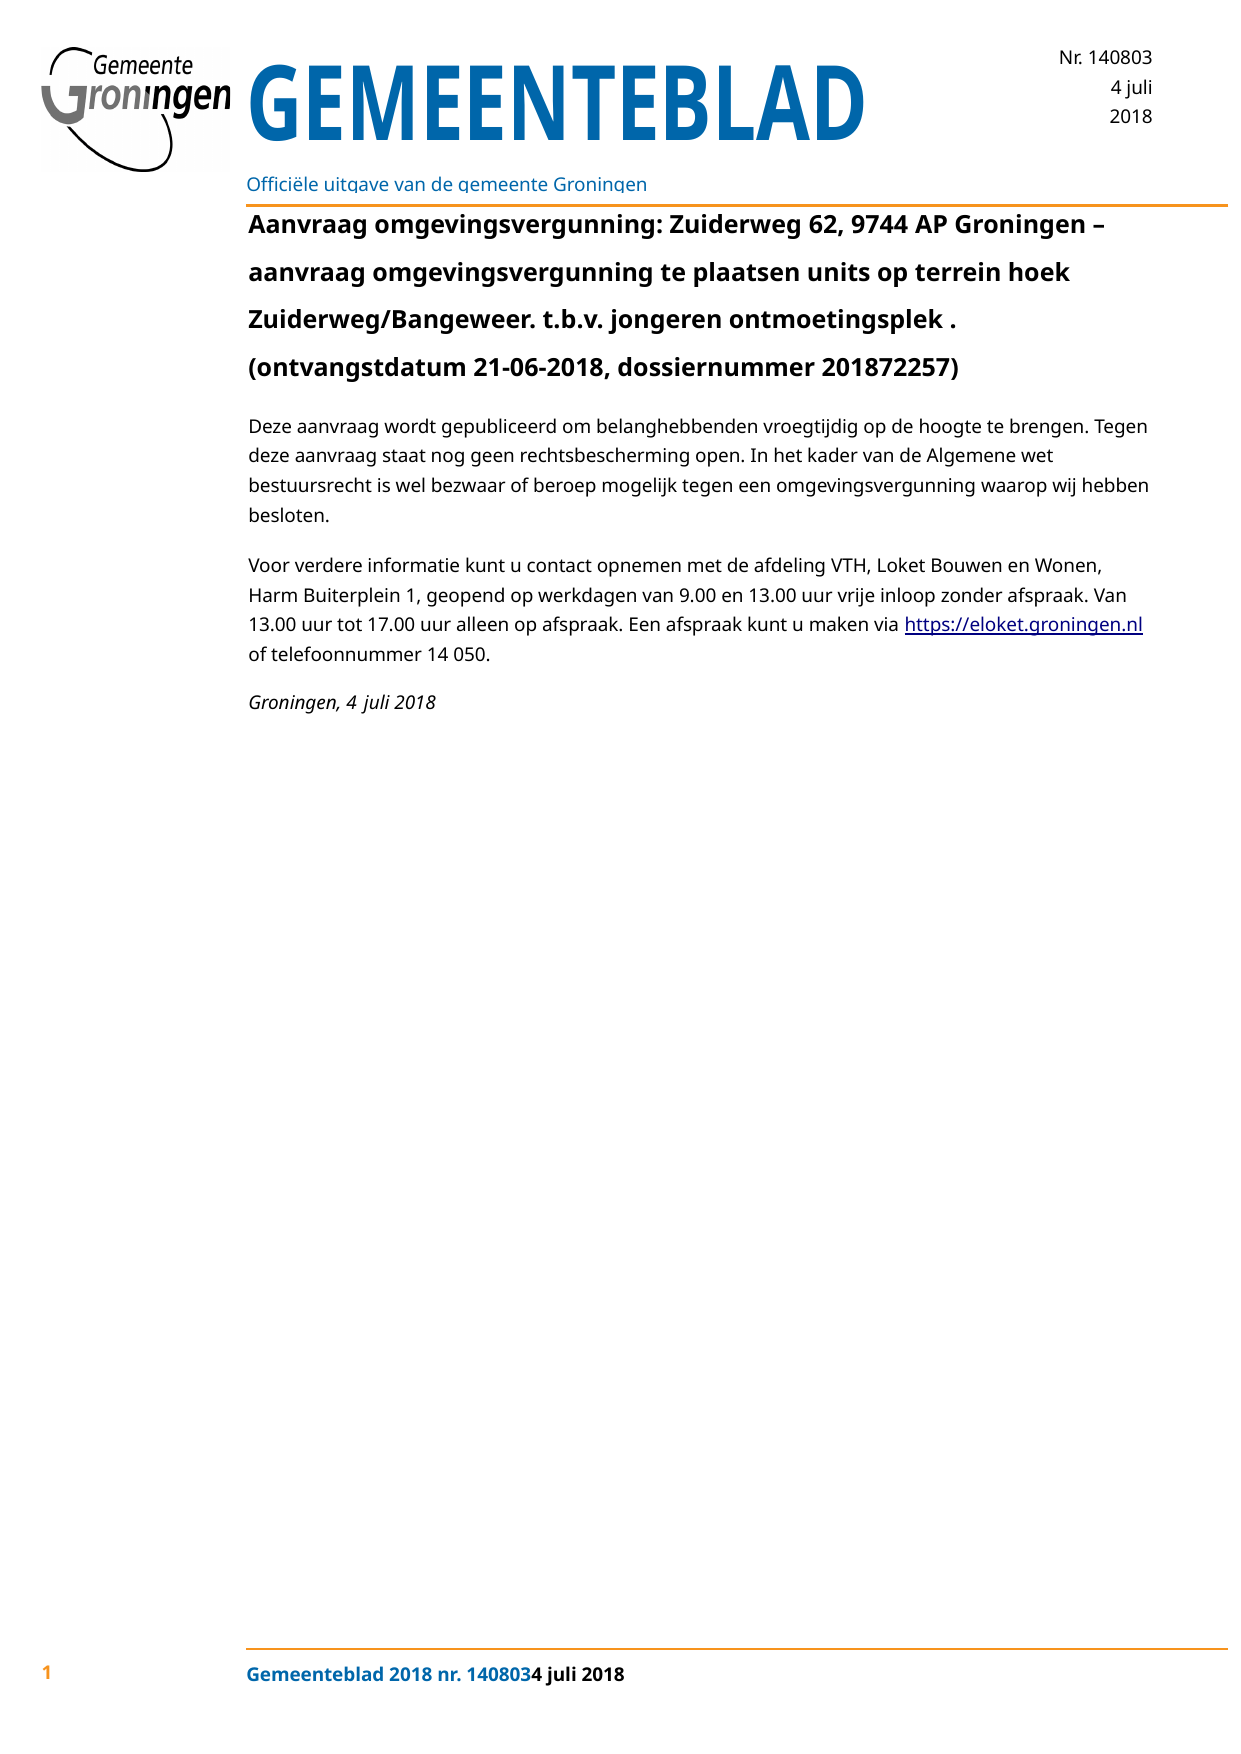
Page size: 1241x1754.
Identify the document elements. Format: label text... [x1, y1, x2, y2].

text Deze aanvraag wordt gepubliceerd om belanghebbenden vroegtijdig op de hoogte te brengen. Tegen deze aanvraag staat nog geen rechtsbescherming open. In het kader van de Algemene wet bestuursrecht is wel bezwaar of beroep mogelijk tegen een omgevingsvergunning waarop wij hebben besloten. [248, 413, 1152, 528]
picture [41, 47, 231, 172]
text Groningen, 4 juli 2018 [248, 689, 1152, 714]
text Aanvraag omgevingsvergunning: Zuiderweg 62, 9744 AP Groningen – aanvraag omgevingsvergunning te plaatsen units op terrein hoek Zuiderweg/Bangeweer. t.b.v. jongeren ontmoetingsplek . (ontvangstdatum 21-06-2018, dossiernummer 201872257) [248, 207, 1152, 384]
text Voor verdere informatie kunt u contact opnemen met de afdeling VTH, Loket Bouwen en Wonen, Harm Buiterplein 1, geopend op werkdagen van 9.00 en 13.00 uur vrije inloop zonder afspraak. Van 13.00 uur tot 17.00 uur alleen op afspraak. Een afspraak kunt u maken via https://eloket.groningen.nl of telefoonnummer 14 050. [248, 552, 1152, 667]
